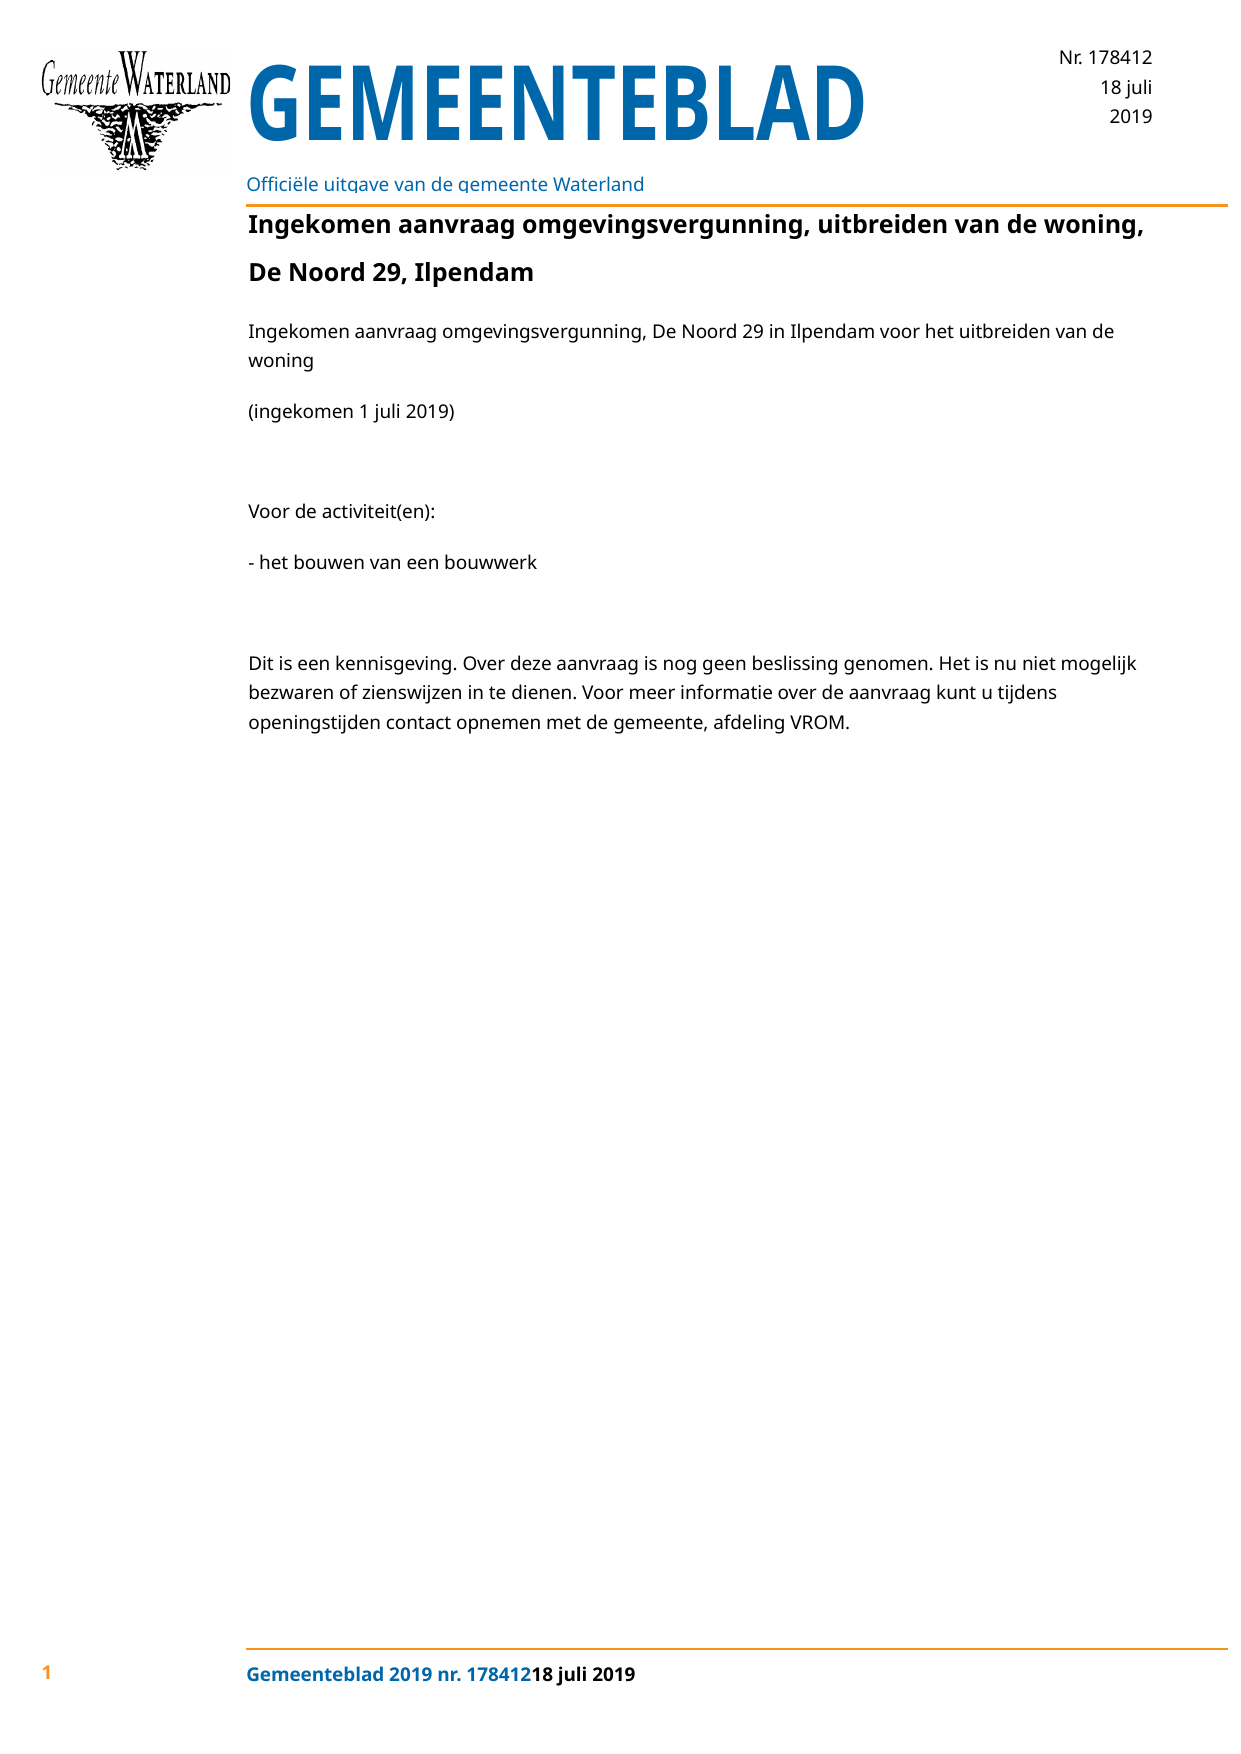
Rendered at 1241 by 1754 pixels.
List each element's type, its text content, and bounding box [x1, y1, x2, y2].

text Dit is een kennisgeving. Over deze aanvraag is nog geen beslissing genomen. Het is nu niet mogelijk bezwaren of zienswijzen in te dienen. Voor meer informatie over de aanvraag kunt u tijdens openingstijden contact opnemen met de gemeente, afdeling VROM. [248, 650, 1152, 735]
text Ingekomen aanvraag omgevingsvergunning, De Noord 29 in Ilpendam voor het uitbreiden van de woning [248, 318, 1152, 373]
text - het bouwen van een bouwwerk [248, 549, 1152, 575]
text Ingekomen aanvraag omgevingsvergunning, uitbreiden van de woning, De Noord 29, Ilpendam [248, 207, 1152, 288]
picture [41, 47, 231, 172]
text (ingekomen 1 juli 2019) [248, 398, 1152, 424]
text Voor de activiteit(en): [248, 499, 1152, 524]
